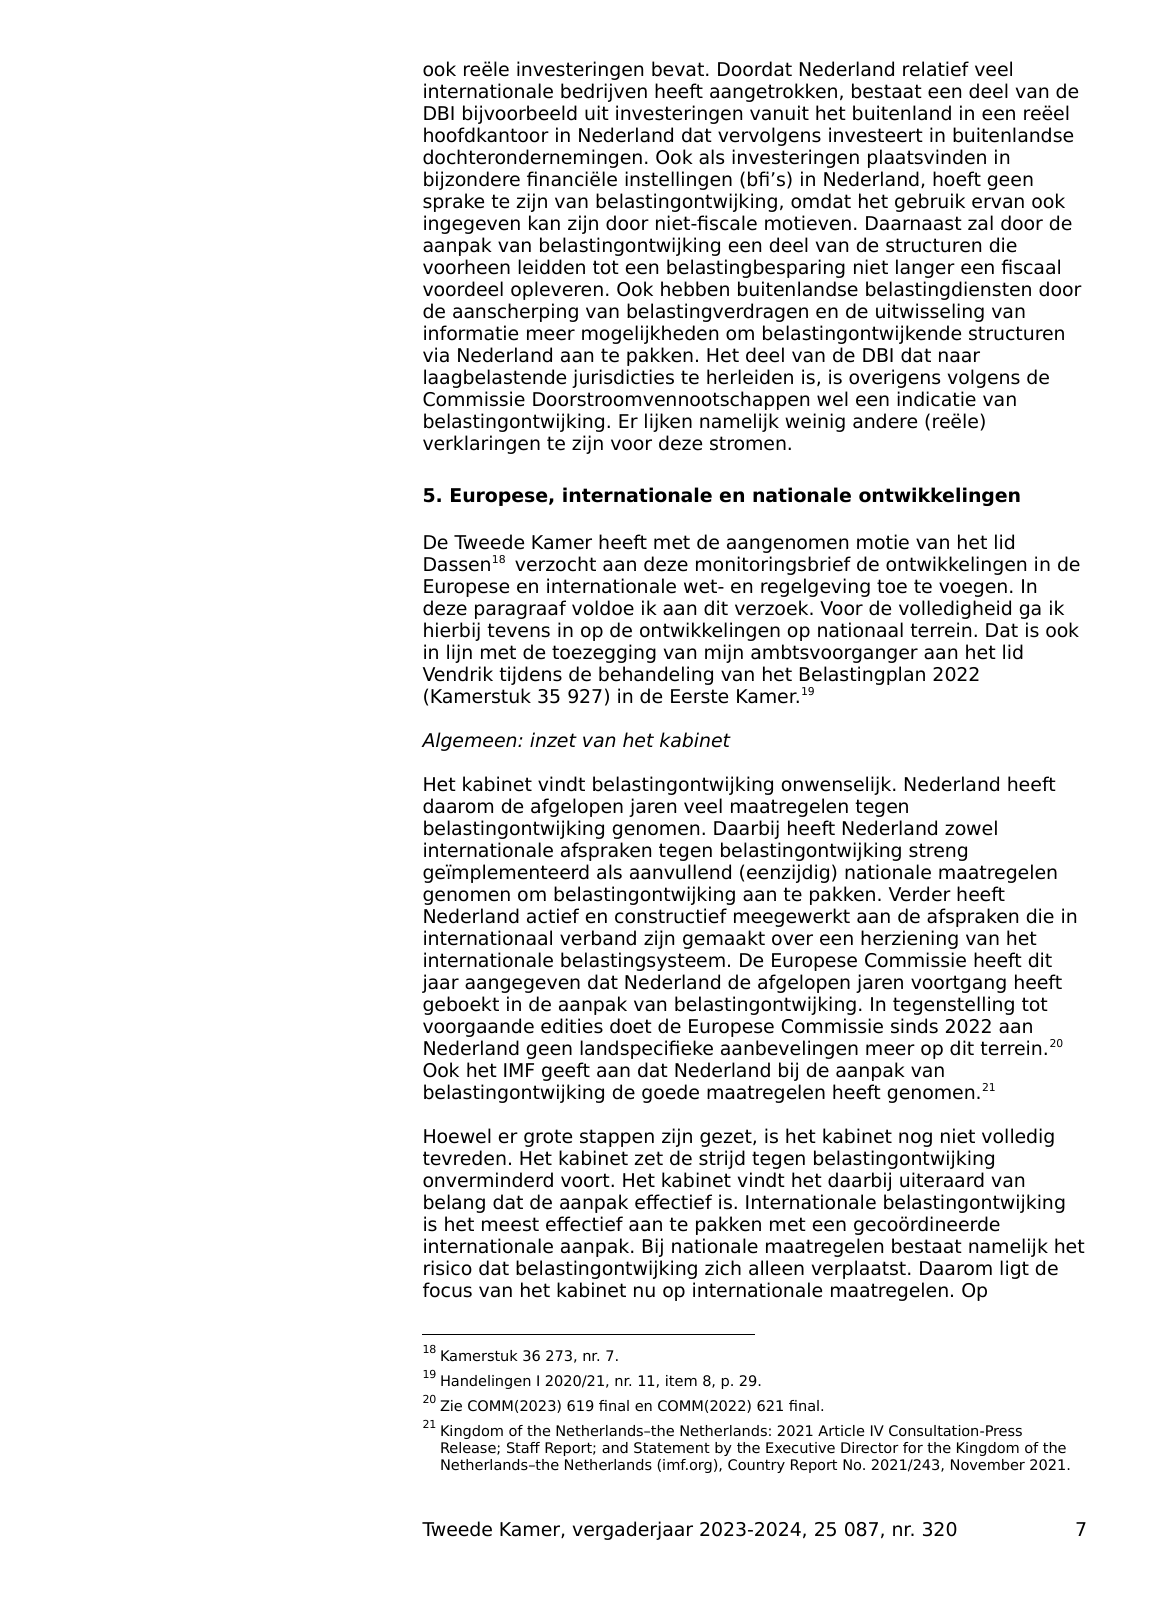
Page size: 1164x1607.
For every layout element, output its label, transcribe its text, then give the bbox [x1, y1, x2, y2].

text Handelingen I 2020/21, nr. 11, item 8, p. 29. [422, 1368, 1087, 1391]
text Kingdom of the Netherlands–the Netherlands: 2021 Article IV Consultation-Press Release; Staff Report; and Statement by the Executive Director for the Kingdom of the Netherlands–the Netherlands (imf.org), Country Report No. 2021/243, November 2021. [422, 1418, 1087, 1474]
text Kamerstuk 36 273, nr. 7. [422, 1343, 1087, 1366]
text Het kabinet vindt belastingontwijking onwenselijk. Nederland heeft daarom de afgelopen jaren veel maatregelen tegen belastingontwijking genomen. Daarbij heeft Nederland zowel internationale afspraken tegen belastingontwijking streng geïmplementeerd als aanvullend (eenzijdig) nationale maatregelen genomen om belastingontwijking aan te pakken. Verder heeft Nederland actief en constructief meegewerkt aan de afspraken die in internationaal verband zijn gemaakt over een herziening van het internationale belastingsysteem. De Europese Commissie heeft dit jaar aangegeven dat Nederland de afgelopen jaren voortgang heeft geboekt in de aanpak van belastingontwijking. In tegenstelling tot voorgaande edities doet de Europese Commissie sinds 2022 aan Nederland geen landspecifieke aanbevelingen meer op dit terrein. Ook het IMF geeft aan dat Nederland bij de aanpak van belastingontwijking de goede maatregelen heeft genomen. [422, 774, 1087, 1103]
subtitle Algemeen: inzet van het kabinet [422, 730, 1087, 752]
text Hoewel er grote stappen zijn gezet, is het kabinet nog niet volledig tevreden. Het kabinet zet de strijd tegen belastingontwijking onverminderd voort. Het kabinet vindt het daarbij uiteraard van belang dat de aanpak effectief is. Internationale belastingontwijking is het meest effectief aan te pakken met een gecoördineerde internationale aanpak. Bij nationale maatregelen bestaat namelijk het risico dat belastingontwijking zich alleen verplaatst. Daarom ligt de focus van het kabinet nu op internationale maatregelen. Op [422, 1126, 1087, 1302]
text Zie COMM(2023) 619 final en COMM(2022) 621 final. [422, 1393, 1087, 1416]
text De Tweede Kamer heeft met de aangenomen motie van het lid Dassen verzocht aan deze monitoringsbrief de ontwikkelingen in de Europese en internationale wet- en regelgeving toe te voegen. In deze paragraaf voldoe ik aan dit verzoek. Voor de volledigheid ga ik hierbij tevens in op de ontwikkelingen op nationaal terrein. Dat is ook in lijn met de toezegging van mijn ambtsvoorganger aan het lid Vendrik tijdens de behandeling van het Belastingplan 2022 (Kamerstuk 35 927) in de Eerste Kamer. [422, 532, 1087, 707]
text ook reële investeringen bevat. Doordat Nederland relatief veel internationale bedrijven heeft aangetrokken, bestaat een deel van de DBI bijvoorbeeld uit investeringen vanuit het buitenland in een reëel hoofdkantoor in Nederland dat vervolgens investeert in buitenlandse dochterondernemingen. Ook als investeringen plaatsvinden in bijzondere financiële instellingen (bfi’s) in Nederland, hoeft geen sprake te zijn van belastingontwijking, omdat het gebruik ervan ook ingegeven kan zijn door niet-fiscale motieven. Daarnaast zal door de aanpak van belastingontwijking een deel van de structuren die voorheen leidden tot een belastingbesparing niet langer een fiscaal voordeel opleveren. Ook hebben buitenlandse belastingdiensten door de aanscherping van belastingverdragen en de uitwisseling van informatie meer mogelijkheden om belastingontwijkende structuren via Nederland aan te pakken. Het deel van de DBI dat naar laagbelastende jurisdicties te herleiden is, is overigens volgens de Commissie Doorstroomvennootschappen wel een indicatie van belastingontwijking. Er lijken namelijk weinig andere (reële) verklaringen te zijn voor deze stromen. [422, 59, 1087, 455]
subtitle 5. Europese, internationale en nationale ontwikkelingen [422, 485, 1087, 507]
